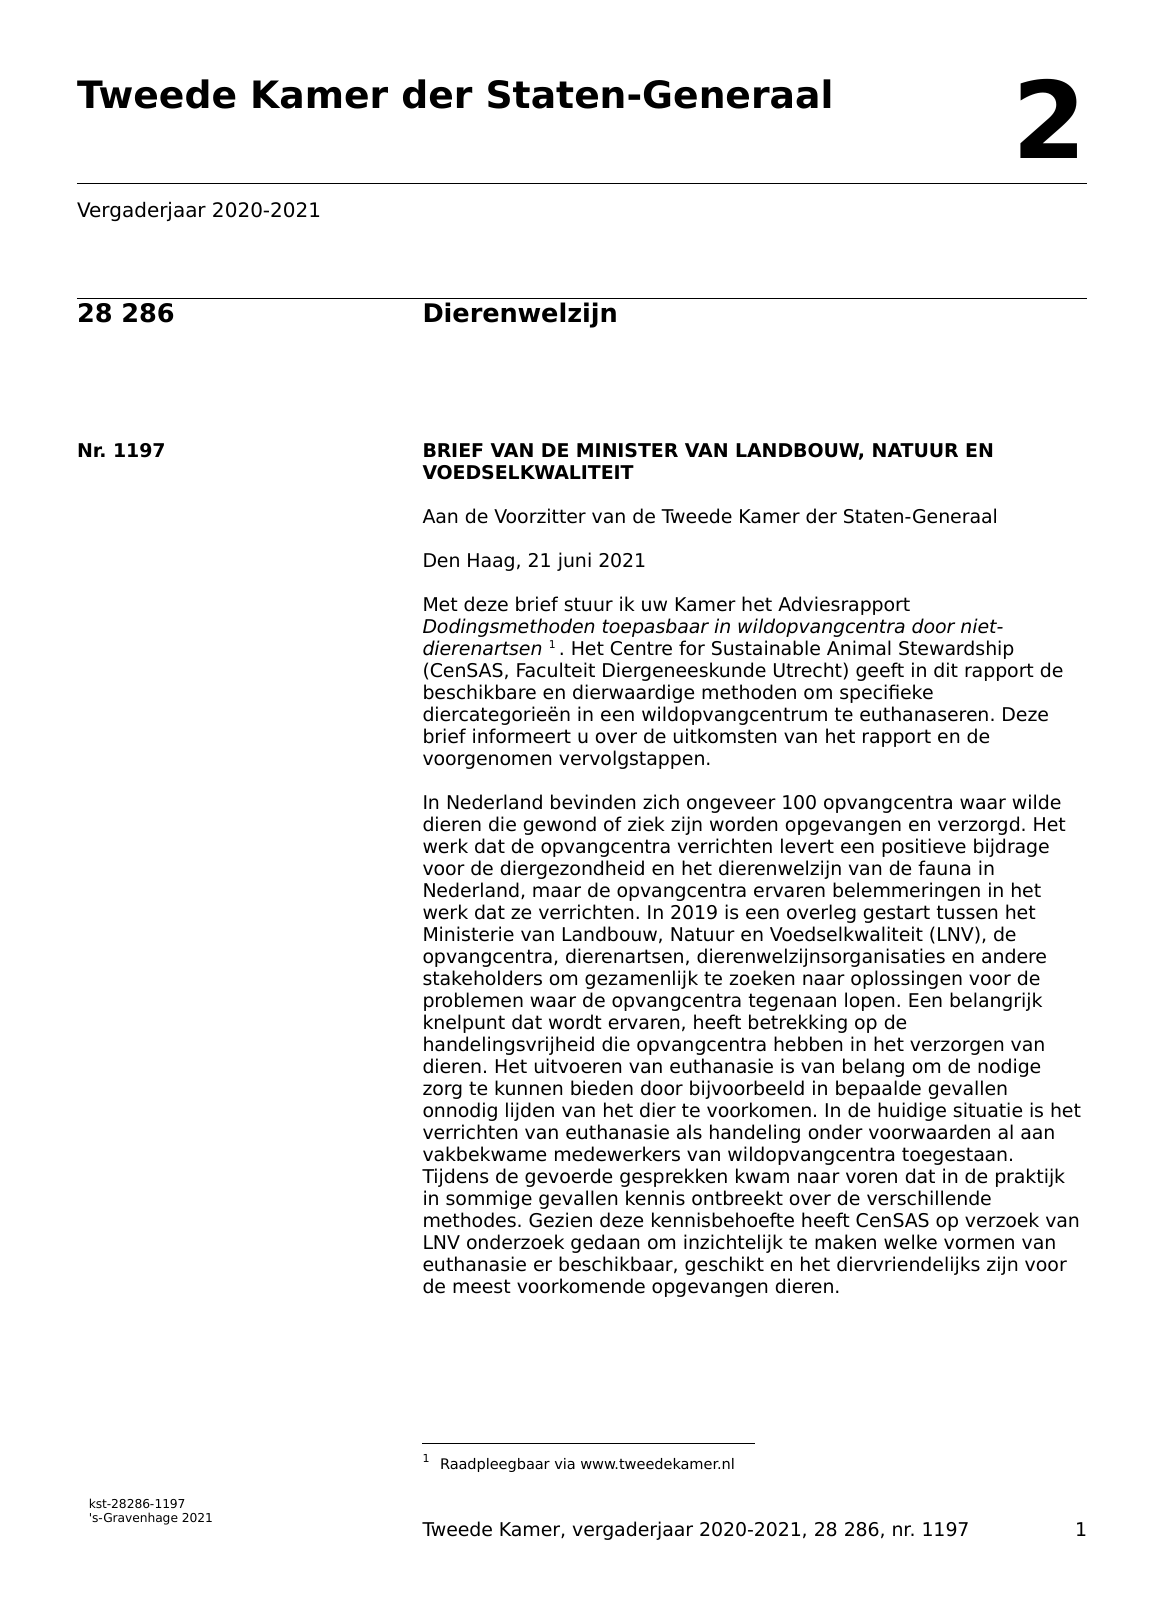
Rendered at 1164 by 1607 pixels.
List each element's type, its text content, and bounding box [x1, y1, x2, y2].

text Aan de Voorzitter van de Tweede Kamer der Staten-Generaal [422, 506, 1087, 528]
subtitle 28 286 Dierenwelzijn [77, 299, 1087, 329]
table_header Tweede Kamer der Staten-Generaal [77, 59, 886, 183]
text Met deze brief stuur ik uw Kamer het Adviesrapport Dodingsmethoden toepasbaar in wildopvangcentra door niet-dierenartsen . Het Centre for Sustainable Animal Stewardship (CenSAS, Faculteit Diergeneeskunde Utrecht) geeft in dit rapport de beschikbare en dierwaardige methoden om specifieke diercategorieën in een wildopvangcentrum te euthanaseren. Deze brief informeert u over de uitkomsten van het rapport en de voorgenomen vervolgstappen. [422, 594, 1087, 770]
subtitle Nr. 1197 BRIEF VAN DE MINISTER VAN LANDBOUW, NATUUR EN VOEDSELKWALITEIT [77, 440, 1087, 484]
table_cell Vergaderjaar 2020-2021 [77, 184, 1087, 298]
text In Nederland bevinden zich ongeveer 100 opvangcentra waar wilde dieren die gewond of ziek zijn worden opgevangen en verzorgd. Het werk dat de opvangcentra verrichten levert een positieve bijdrage voor de diergezondheid en het dierenwelzijn van de fauna in Nederland, maar de opvangcentra ervaren belemmeringen in het werk dat ze verrichten. In 2019 is een overleg gestart tussen het Ministerie van Landbouw, Natuur en Voedselkwaliteit (LNV), de opvangcentra, dierenartsen, dierenwelzijnsorganisaties en andere stakeholders om gezamenlijk te zoeken naar oplossingen voor de problemen waar de opvangcentra tegenaan lopen. Een belangrijk knelpunt dat wordt ervaren, heeft betrekking op de handelingsvrijheid die opvangcentra hebben in het verzorgen van dieren. Het uitvoeren van euthanasie is van belang om de nodige zorg te kunnen bieden door bijvoorbeeld in bepaalde gevallen onnodig lijden van het dier te voorkomen. In de huidige situatie is het verrichten van euthanasie als handeling onder voorwaarden al aan vakbekwame medewerkers van wildopvangcentra toegestaan. Tijdens de gevoerde gesprekken kwam naar voren dat in de praktijk in sommige gevallen kennis ontbreekt over de verschillende methodes. Gezien deze kennisbehoefte heeft CenSAS op verzoek van LNV onderzoek gedaan om inzichtelijk te maken welke vormen van euthanasie er beschikbaar, geschikt en het diervriendelijks zijn voor de meest voorkomende opgevangen dieren. [422, 792, 1087, 1298]
text Raadpleegbaar via www.tweedekamer.nl [422, 1452, 1087, 1474]
text 's-Gravenhage 2021 [88, 1511, 323, 1525]
table_header 2 [886, 59, 1087, 183]
text Den Haag, 21 juni 2021 [422, 550, 1087, 572]
text kst-28286-1197 [88, 1497, 323, 1511]
